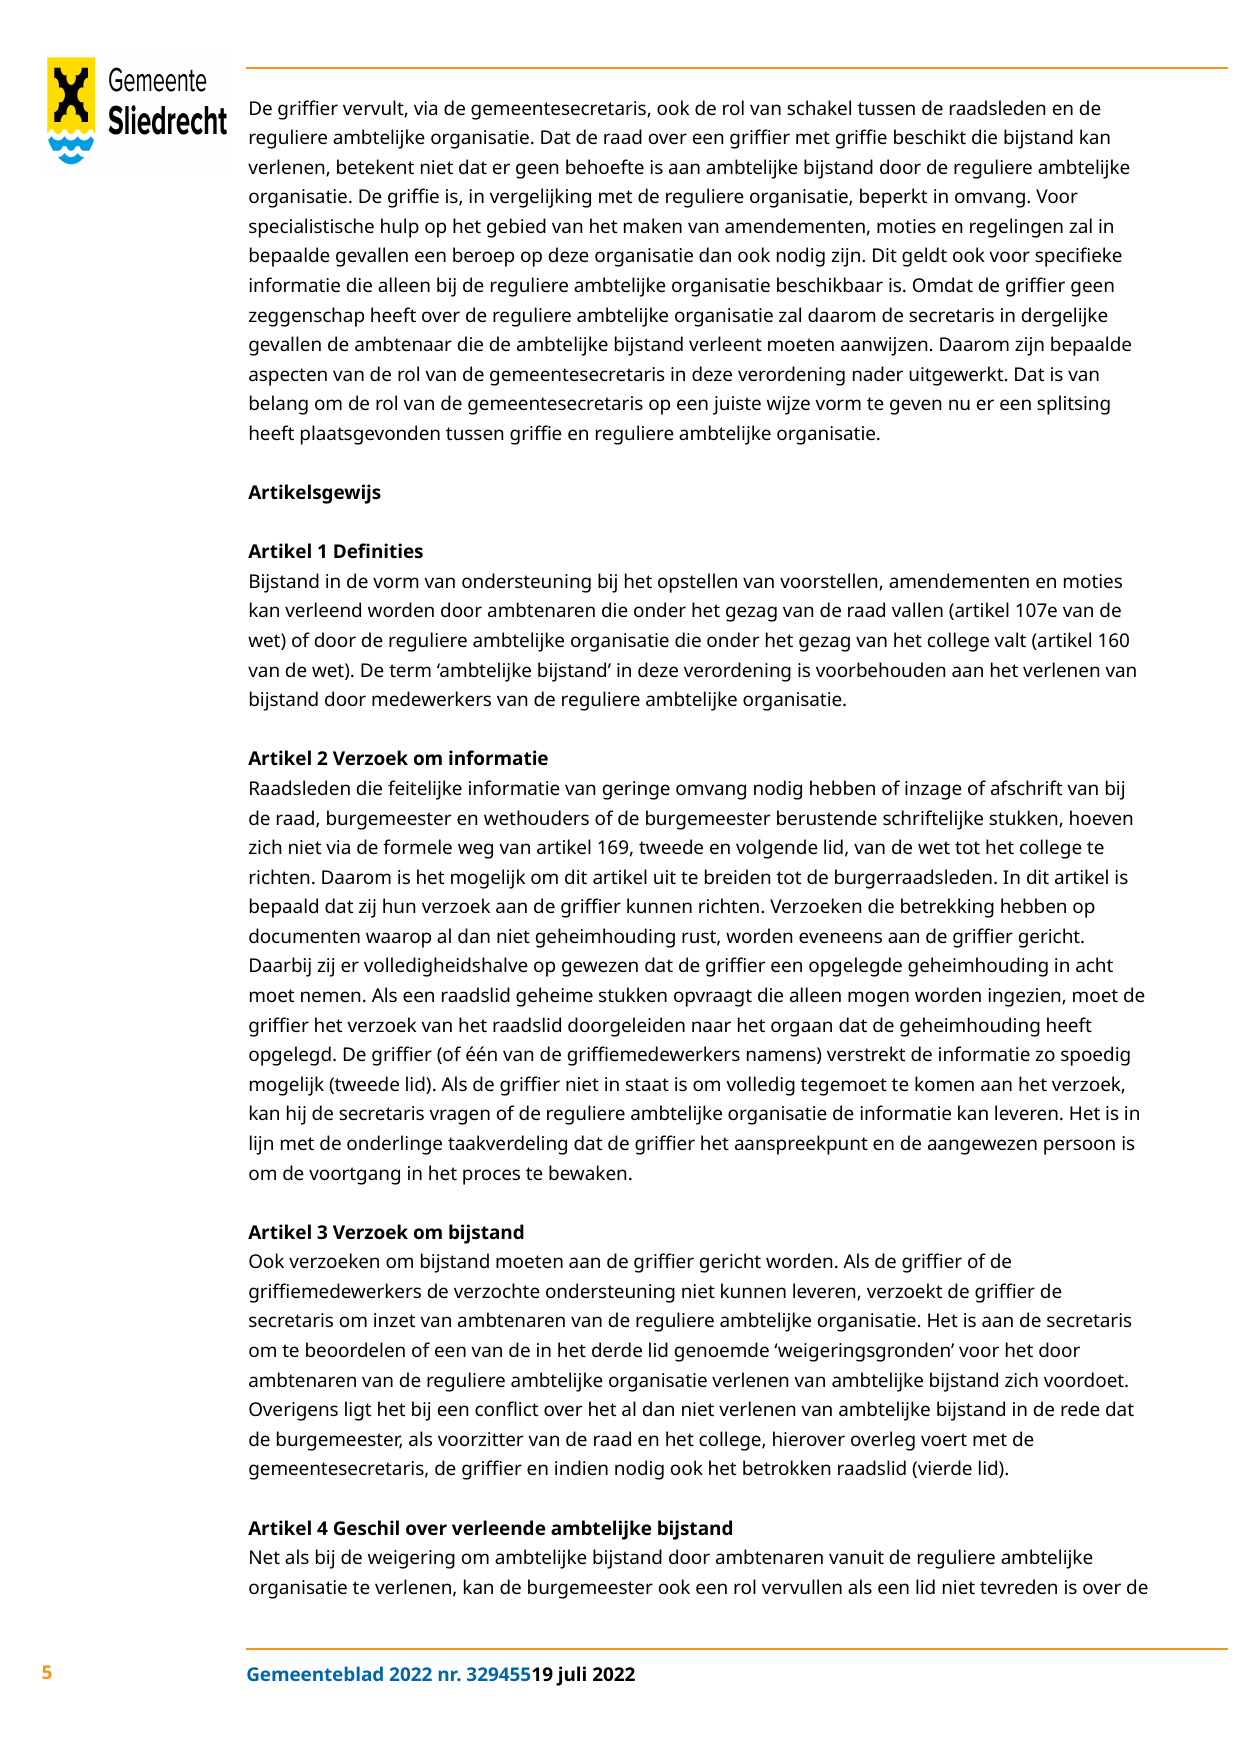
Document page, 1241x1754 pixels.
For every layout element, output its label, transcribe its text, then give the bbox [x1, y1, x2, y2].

text Artikel 3 Verzoek om bijstand [248, 1219, 1152, 1245]
text Artikel 1 Definities [248, 538, 1152, 564]
picture [41, 47, 231, 172]
text Artikelsgewijs [248, 479, 1152, 505]
text Net als bij de weigering om ambtelijke bijstand door ambtenaren vanuit de reguliere ambtelijke organisatie te verlenen, kan de burgemeester ook een rol vervullen als een lid niet tevreden is over de [248, 1544, 1152, 1600]
text Artikel 4 Geschil over verleende ambtelijke bijstand [248, 1515, 1152, 1541]
text Bijstand in de vorm van ondersteuning bij het opstellen van voorstellen, amendementen en moties kan verleend worden door ambtenaren die onder het gezag van de raad vallen (artikel 107e van de wet) of door de reguliere ambtelijke organisatie die onder het gezag van het college valt (artikel 160 van de wet). De term ‘ambtelijke bijstand’ in deze verordening is voorbehouden aan het verlenen van bijstand door medewerkers van de reguliere ambtelijke organisatie. [248, 568, 1152, 712]
text Artikel 2 Verzoek om informatie [248, 746, 1152, 771]
text Raadsleden die feitelijke informatie van geringe omvang nodig hebben of inzage of afschrift van bij de raad, burgemeester en wethouders of de burgemeester berustende schriftelijke stukken, hoeven zich niet via de formele weg van artikel 169, tweede en volgende lid, van de wet tot het college te richten. Daarom is het mogelijk om dit artikel uit te breiden tot de burgerraadsleden. In dit artikel is bepaald dat zij hun verzoek aan de griffier kunnen richten. Verzoeken die betrekking hebben op documenten waarop al dan niet geheimhouding rust, worden eveneens aan de griffier gericht. Daarbij zij er volledigheidshalve op gewezen dat de griffier een opgelegde geheimhouding in acht moet nemen. Als een raadslid geheime stukken opvraagt die alleen mogen worden ingezien, moet de griffier het verzoek van het raadslid doorgeleiden naar het orgaan dat de geheimhouding heeft opgelegd. De griffier (of één van de griffiemedewerkers namens) verstrekt de informatie zo spoedig mogelijk (tweede lid). Als de griffier niet in staat is om volledig tegemoet te komen aan het verzoek, kan hij de secretaris vragen of de reguliere ambtelijke organisatie de informatie kan leveren. Het is in lijn met de onderlinge taakverdeling dat de griffier het aanspreekpunt en de aangewezen persoon is om de voortgang in het proces te bewaken. [248, 775, 1152, 1186]
text De griffier vervult, via de gemeentesecretaris, ook de rol van schakel tussen de raadsleden en de reguliere ambtelijke organisatie. Dat de raad over een griffier met griffie beschikt die bijstand kan verlenen, betekent niet dat er geen behoefte is aan ambtelijke bijstand door de reguliere ambtelijke organisatie. De griffie is, in vergelijking met de reguliere organisatie, beperkt in omvang. Voor specialistische hulp op het gebied van het maken van amendementen, moties en regelingen zal in bepaalde gevallen een beroep op deze organisatie dan ook nodig zijn. Dit geldt ook voor specifieke informatie die alleen bij de reguliere ambtelijke organisatie beschikbaar is. Omdat de griffier geen zeggenschap heeft over de reguliere ambtelijke organisatie zal daarom de secretaris in dergelijke gevallen de ambtenaar die de ambtelijke bijstand verleent moeten aanwijzen. Daarom zijn bepaalde aspecten van de rol van de gemeentesecretaris in deze verordening nader uitgewerkt. Dat is van belang om de rol van de gemeentesecretaris op een juiste wijze vorm te geven nu er een splitsing heeft plaatsgevonden tussen griffie en reguliere ambtelijke organisatie. [248, 95, 1152, 446]
text Ook verzoeken om bijstand moeten aan de griffier gericht worden. Als de griffier of de griffiemedewerkers de verzochte ondersteuning niet kunnen leveren, verzoekt de griffier de secretaris om inzet van ambtenaren van de reguliere ambtelijke organisatie. Het is aan de secretaris om te beoordelen of een van de in het derde lid genoemde ‘weigeringsgronden’ voor het door ambtenaren van de reguliere ambtelijke organisatie verlenen van ambtelijke bijstand zich voordoet. Overigens ligt het bij een conflict over het al dan niet verlenen van ambtelijke bijstand in de rede dat de burgemeester, als voorzitter van de raad en het college, hierover overleg voert met de gemeentesecretaris, de griffier en indien nodig ook het betrokken raadslid (vierde lid). [248, 1248, 1152, 1481]
